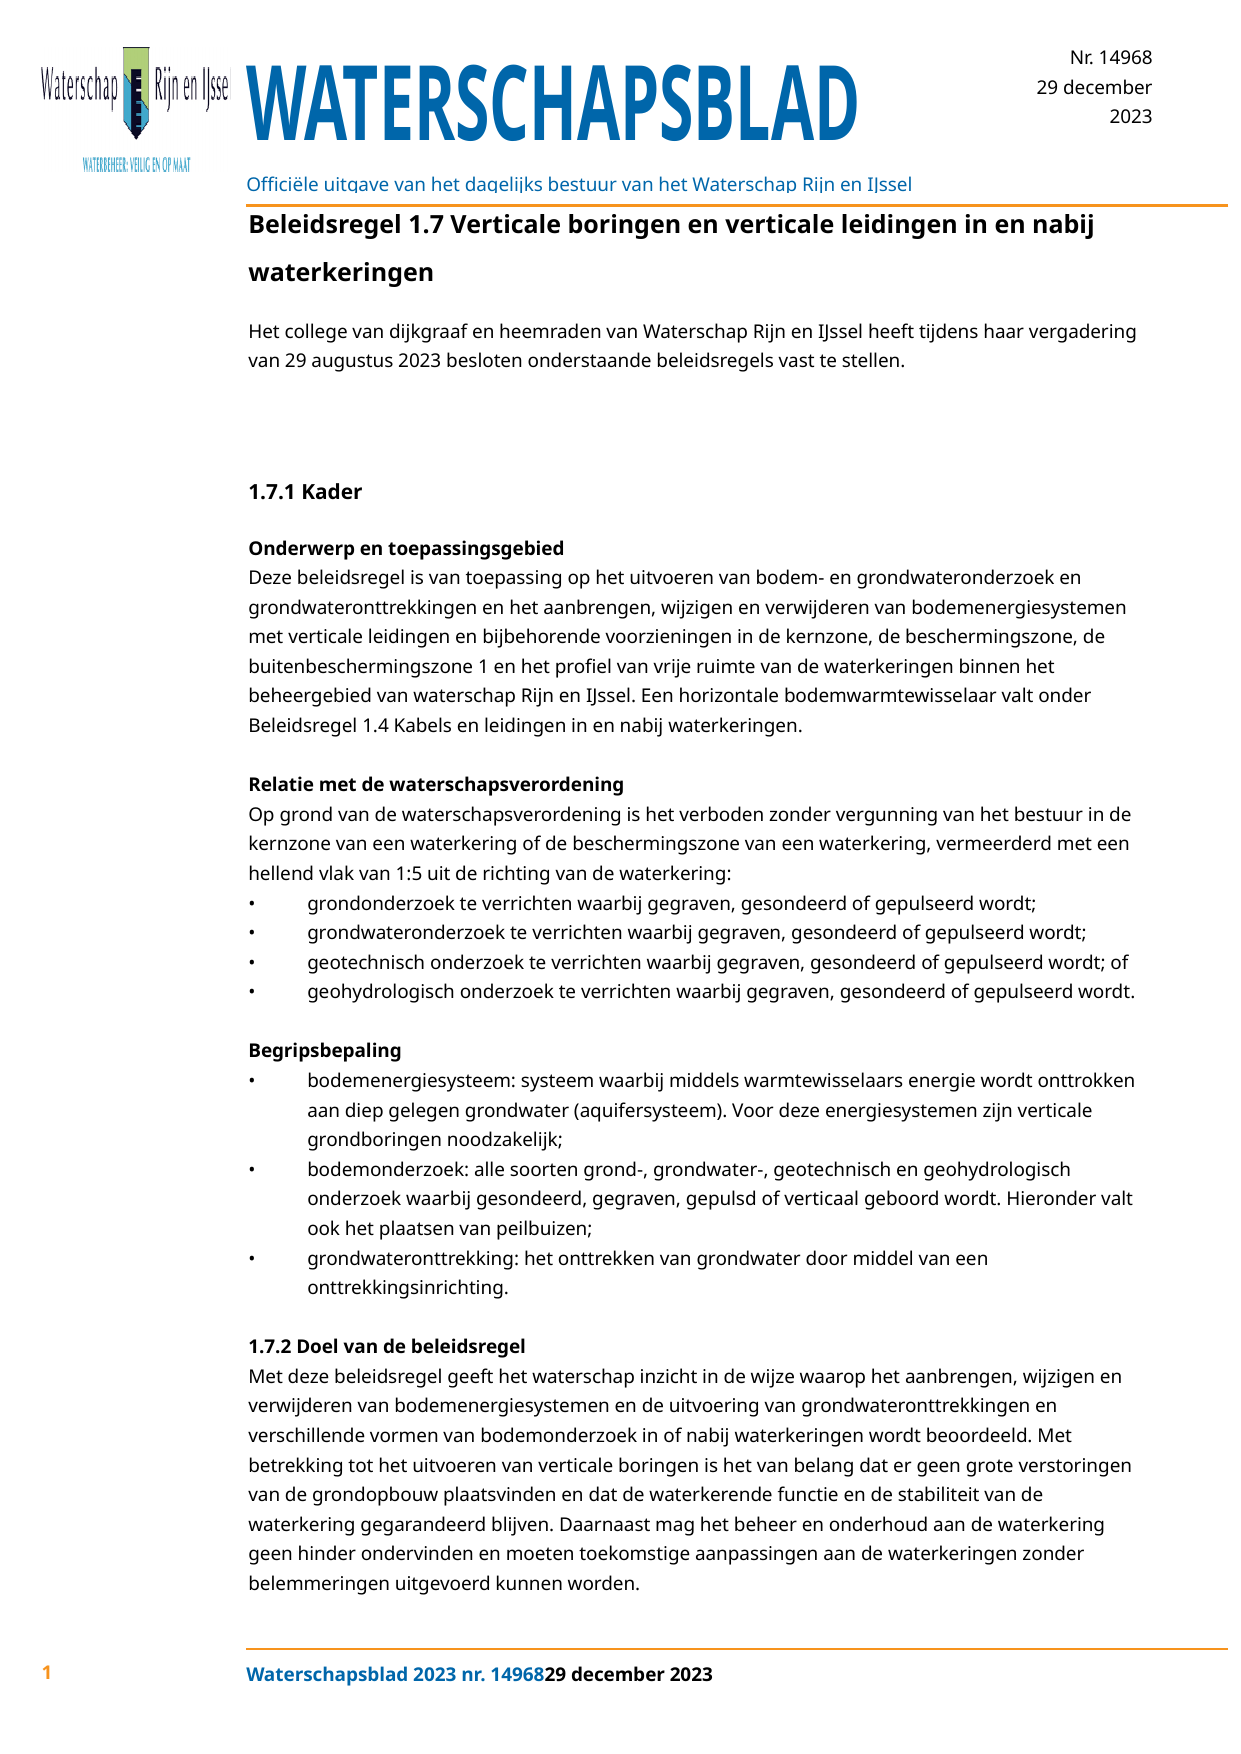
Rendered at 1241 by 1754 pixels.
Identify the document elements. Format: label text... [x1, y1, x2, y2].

text Deze beleidsregel is van toepassing op het uitvoeren van bodem- en grondwateronderzoek en grondwateronttrekkingen en het aanbrengen, wijzigen en verwijderen van bodemenergiesystemen met verticale leidingen en bijbehorende voorzieningen in de kernzone, de beschermingszone, de buitenbeschermingszone 1 en het profiel van vrije ruimte van de waterkeringen binnen het beheergebied van waterschap Rijn en IJssel. Een horizontale bodemwarmtewisselaar valt onder Beleidsregel 1.4 Kabels en leidingen in en nabij waterkeringen. [248, 564, 1152, 738]
text Begripsbepaling [248, 1038, 1152, 1063]
list geotechnisch onderzoek te verrichten waarbij gegraven, gesondeerd of gepulseerd wordt; of [248, 949, 1152, 975]
text Op grond van de waterschapsverordening is het verboden zonder vergunning van het bestuur in de kernzone van een waterkering of de beschermingszone van een waterkering, vermeerderd met een hellend vlak van 1:5 uit de richting van de waterkering: [248, 801, 1152, 886]
text Met deze beleidsregel geeft het waterschap inzicht in de wijze waarop het aanbrengen, wijzigen en verwijderen van bodemenergiesystemen en de uitvoering van grondwateronttrekkingen en verschillende vormen van bodemonderzoek in of nabij waterkeringen wordt beoordeeld. Met betrekking tot het uitvoeren van verticale boringen is het van belang dat er geen grote verstoringen van de grondopbouw plaatsvinden en dat de waterkerende functie en de stabiliteit van de waterkering gegarandeerd blijven. Daarnaast mag het beheer en onderhoud aan de waterkering geen hinder ondervinden en moeten toekomstige aanpassingen aan de waterkeringen zonder belemmeringen uitgevoerd kunnen worden. [248, 1363, 1152, 1596]
picture [41, 47, 231, 172]
list bodemonderzoek: alle soorten grond-, grondwater-, geotechnisch en geohydrologisch onderzoek waarbij gesondeerd, gegraven, gepulsd of verticaal geboord wordt. Hieronder valt ook het plaatsen van peilbuizen; [248, 1156, 1152, 1241]
list grondwateronderzoek te verrichten waarbij gegraven, gesondeerd of gepulseerd wordt; [248, 919, 1152, 945]
text Relatie met de waterschapsverordening [248, 771, 1152, 797]
text 1.7.1 Kader [248, 477, 1152, 505]
list grondonderzoek te verrichten waarbij gegraven, gesondeerd of gepulseerd wordt; [248, 890, 1152, 916]
list geohydrologisch onderzoek te verrichten waarbij gegraven, gesondeerd of gepulseerd wordt. [248, 978, 1152, 1004]
text Onderwerp en toepassingsgebied [248, 535, 1152, 561]
text Beleidsregel 1.7 Verticale boringen en verticale leidingen in en nabij waterkeringen [248, 207, 1152, 288]
list bodemenergiesysteem: systeem waarbij middels warmtewisselaars energie wordt onttrokken aan diep gelegen grondwater (aquifersysteem). Voor deze energiesystemen zijn verticale grondboringen noodzakelijk; [248, 1067, 1152, 1152]
text 1.7.2 Doel van de beleidsregel [248, 1333, 1152, 1359]
list grondwateronttrekking: het onttrekken van grondwater door middel van een onttrekkingsinrichting. [248, 1245, 1152, 1300]
text Het college van dijkgraaf en heemraden van Waterschap Rijn en IJssel heeft tijdens haar vergadering van 29 augustus 2023 besloten onderstaande beleidsregels vast te stellen. [248, 318, 1152, 373]
